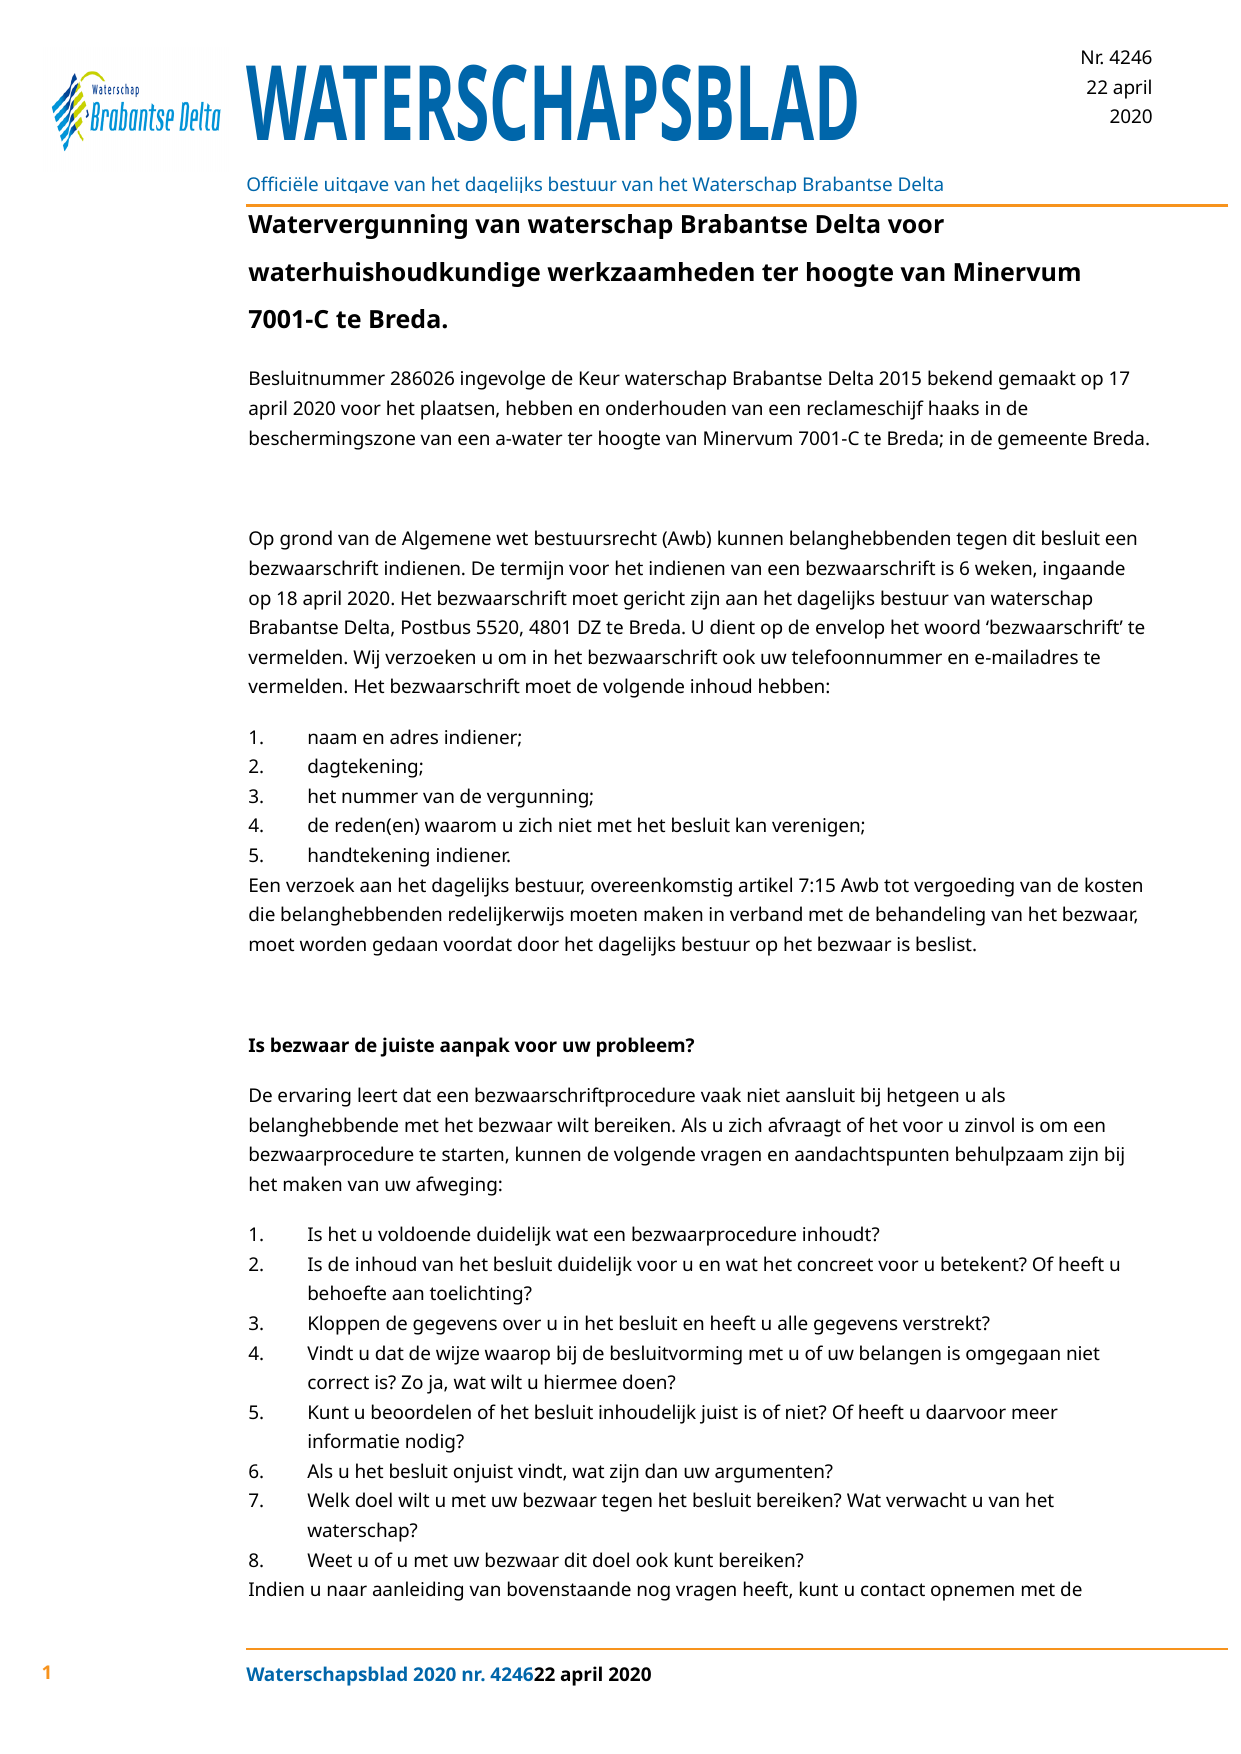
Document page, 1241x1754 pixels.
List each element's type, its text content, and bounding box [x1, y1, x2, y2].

list Weet u of u met uw bezwaar dit doel ook kunt bereiken? [248, 1547, 1152, 1572]
list de reden(en) waarom u zich niet met het besluit kan verenigen; [248, 813, 1152, 838]
list Vindt u dat de wijze waarop bij de besluitvorming met u of uw belangen is omgegaan niet correct is? Zo ja, wat wilt u hiermee doen? [248, 1340, 1152, 1395]
text Watervergunning van waterschap Brabantse Delta voor waterhuishoudkundige werkzaamheden ter hoogte van Minervum 7001-C te Breda. [248, 207, 1152, 336]
list naam en adres indiener; [248, 724, 1152, 749]
list het nummer van de vergunning; [248, 783, 1152, 809]
list Is het u voldoende duidelijk wat een bezwaarprocedure inhoudt? [248, 1221, 1152, 1247]
text Is bezwaar de juiste aanpak voor uw probleem? [248, 1032, 1152, 1057]
list handtekening indiener. [248, 842, 1152, 868]
list Als u het besluit onjuist vindt, wat zijn dan uw argumenten? [248, 1458, 1152, 1484]
list Kunt u beoordelen of het besluit inhoudelijk juist is of niet? Of heeft u daarvoor meer informatie nodig? [248, 1399, 1152, 1454]
text Een verzoek aan het dagelijks bestuur, overeenkomstig artikel 7:15 Awb tot vergoeding van de kosten die belanghebbenden redelijkerwijs moeten maken in verband met de behandeling van het bezwaar, moet worden gedaan voordat door het dagelijks bestuur op het bezwaar is beslist. [248, 872, 1152, 957]
list dagtekening; [248, 753, 1152, 779]
text Op grond van de Algemene wet bestuursrecht (Awb) kunnen belanghebbenden tegen dit besluit een bezwaarschrift indienen. De termijn voor het indienen van een bezwaarschrift is 6 weken, ingaande op 18 april 2020. Het bezwaarschrift moet gericht zijn aan het dagelijks bestuur van waterschap Brabantse Delta, Postbus 5520, 4801 DZ te Breda. U dient op de envelop het woord ‘bezwaarschrift’ te vermelden. Wij verzoeken u om in het bezwaarschrift ook uw telefoonnummer en e‑mailadres te vermelden. Het bezwaarschrift moet de volgende inhoud hebben: [248, 526, 1152, 699]
text Besluitnummer 286026 ingevolge de Keur waterschap Brabantse Delta 2015 bekend gemaakt op 17 april 2020 voor het plaatsen, hebben en onderhouden van een reclameschijf haaks in de beschermingszone van een a-water ter hoogte van Minervum 7001-C te Breda; in de gemeente Breda. [248, 366, 1152, 450]
list Kloppen de gegevens over u in het besluit en heeft u alle gegevens verstrekt? [248, 1310, 1152, 1336]
list Is de inhoud van het besluit duidelijk voor u en wat het concreet voor u betekent? Of heeft u behoefte aan toelichting? [248, 1251, 1152, 1306]
picture [41, 47, 231, 172]
text Indien u naar aanleiding van bovenstaande nog vragen heeft, kunt u contact opnemen met de [248, 1576, 1152, 1602]
list Welk doel wilt u met uw bezwaar tegen het besluit bereiken? Wat verwacht u van het waterschap? [248, 1488, 1152, 1543]
text De ervaring leert dat een bezwaarschriftprocedure vaak niet aansluit bij hetgeen u als belanghebbende met het bezwaar wilt bereiken. Als u zich afvraagt of het voor u zinvol is om een bezwaarprocedure te starten, kunnen de volgende vragen en aandachtspunten behulpzaam zijn bij het maken van uw afweging: [248, 1082, 1152, 1197]
